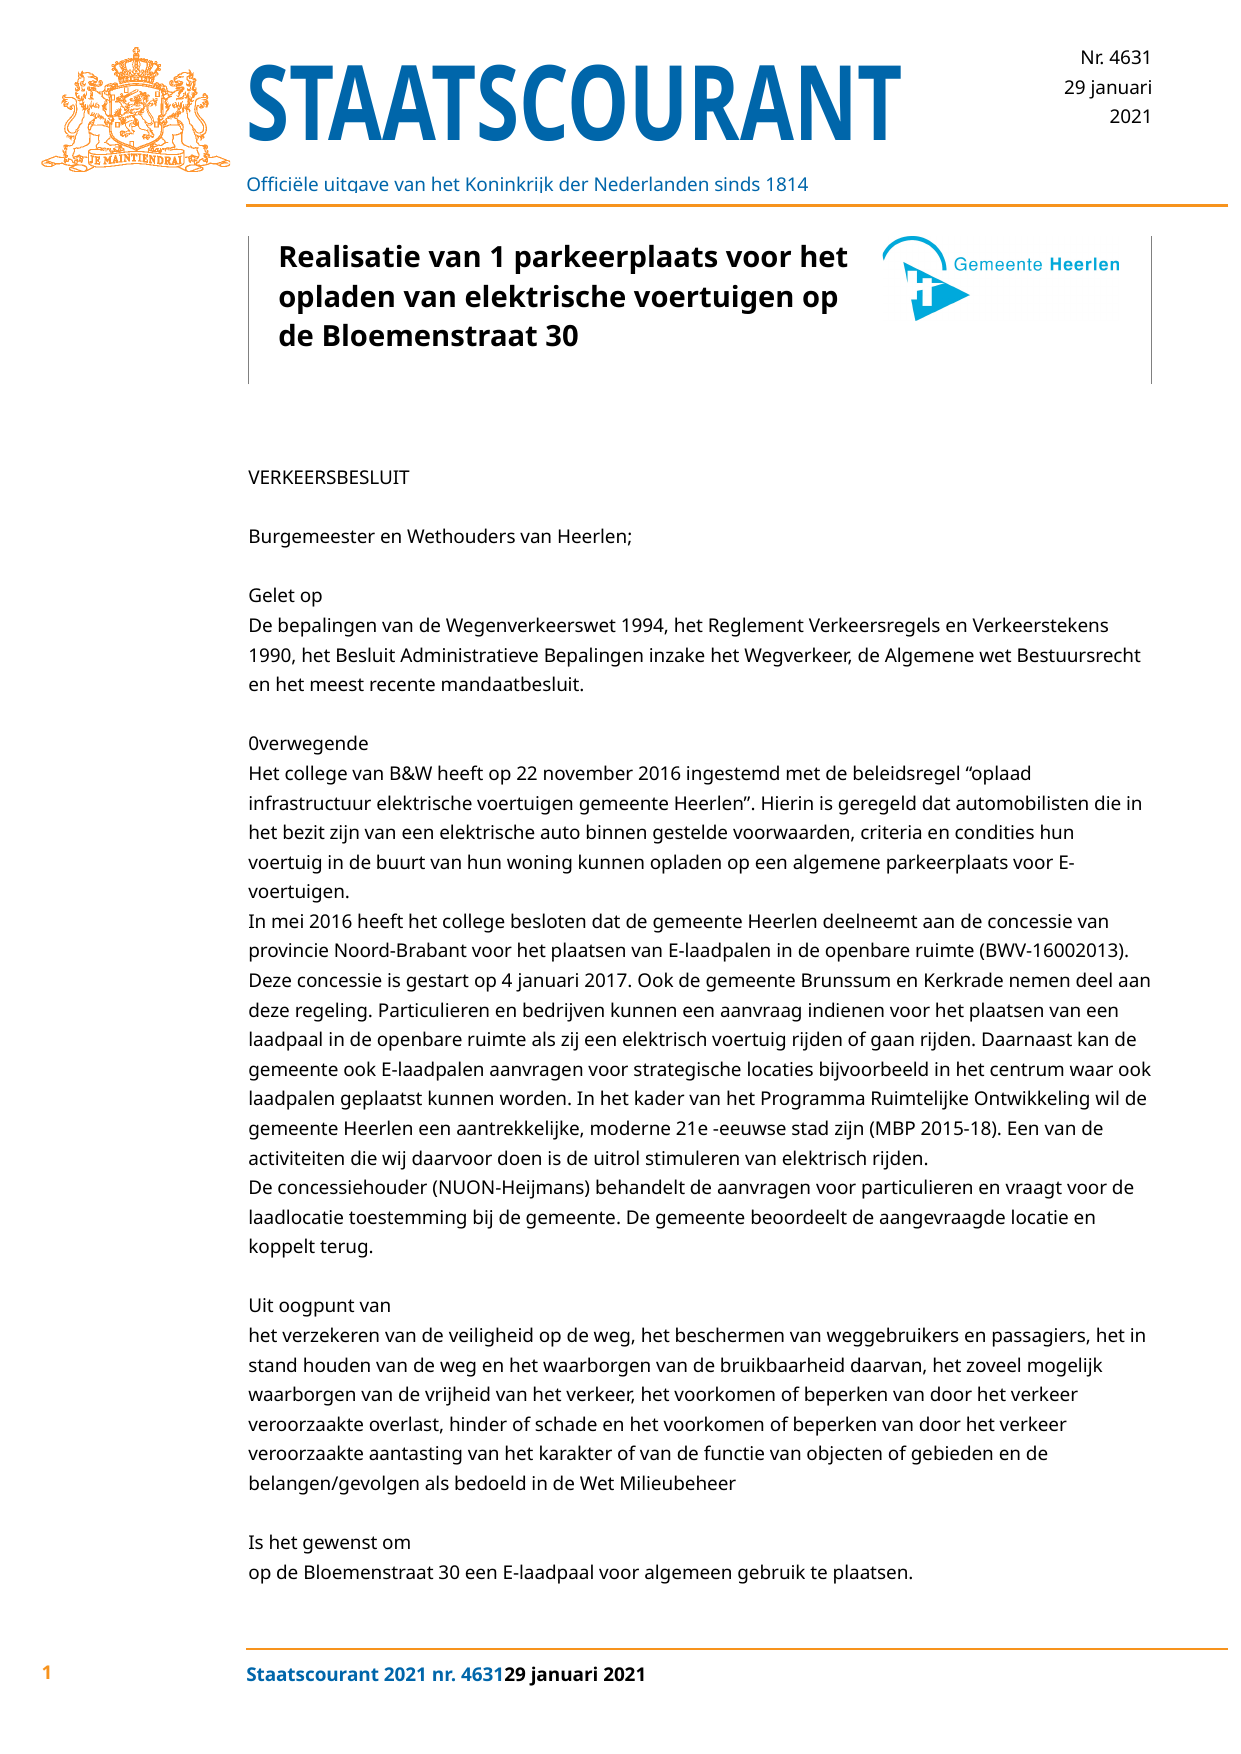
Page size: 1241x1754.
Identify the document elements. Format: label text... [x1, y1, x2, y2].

picture [41, 47, 231, 172]
picture [882, 236, 903, 252]
text De bepalingen van de Wegenverkeerswet 1994, het Reglement Verkeersregels en Verkeerstekens 1990, het Besluit Administratieve Bepalingen inzake het Wegverkeer, de Algemene wet Bestuursrecht en het meest recente mandaatbesluit. [248, 612, 1152, 697]
text op de Bloemenstraat 30 een E-laadpaal voor algemeen gebruik te plaatsen. [248, 1559, 1152, 1584]
text De concessiehouder (NUON-Heijmans) behandelt de aanvragen voor particulieren en vraagt voor de laadlocatie toestemming bij de gemeente. De gemeente beoordeelt de aangevraagde locatie en koppelt terug. [248, 1174, 1152, 1259]
text Uit oogpunt van [248, 1293, 1152, 1318]
table_header [850, 236, 1151, 384]
text Het college van B&W heeft op 22 november 2016 ingestemd met de beleidsregel “oplaad infrastructuur elektrische voertuigen gemeente Heerlen”. Hierin is geregeld dat automobilisten die in het bezit zijn van een elektrische auto binnen gestelde voorwaarden, criteria en condities hun voertuig in de buurt van hun woning kunnen opladen op een algemene parkeerplaats voor E-voertuigen. [248, 760, 1152, 904]
text Is het gewenst om [248, 1529, 1152, 1555]
text het verzekeren van de veiligheid op de weg, het beschermen van weggebruikers en passagiers, het in stand houden van de weg en het waarborgen van de bruikbaarheid daarvan, het zoveel mogelijk waarborgen van de vrijheid van het verkeer, het voorkomen of beperken van door het verkeer veroorzaakte overlast, hinder of schade en het voorkomen of beperken van door het verkeer veroorzaakte aantasting van het karakter of van de functie van objecten of gebieden en de belangen/gevolgen als bedoeld in de Wet Milieubeheer [248, 1322, 1152, 1496]
text Gelet op [248, 583, 1152, 608]
picture [882, 236, 1119, 321]
text Burgemeester en Wethouders van Heerlen; [248, 523, 1152, 549]
text 0verwegende [248, 731, 1152, 756]
text In mei 2016 heeft het college besloten dat de gemeente Heerlen deelneemt aan de concessie van provincie Noord-Brabant voor het plaatsen van E-laadpalen in de openbare ruimte (BWV-16002013). Deze concessie is gestart op 4 januari 2017. Ook de gemeente Brunssum en Kerkrade nemen deel aan deze regeling. Particulieren en bedrijven kunnen een aanvraag indienen voor het plaatsen van een laadpaal in de openbare ruimte als zij een elektrisch voertuig rijden of gaan rijden. Daarnaast kan de gemeente ook E-laadpalen aanvragen voor strategische locaties bijvoorbeeld in het centrum waar ook laadpalen geplaatst kunnen worden. In het kader van het Programma Ruimtelijke Ontwikkeling wil de gemeente Heerlen een aantrekkelijke, moderne 21e -eeuwse stad zijn (MBP 2015-18). Een van de activiteiten die wij daarvoor doen is de uitrol stimuleren van elektrisch rijden. [248, 908, 1152, 1170]
text VERKEERSBESLUIT [248, 464, 1152, 490]
table_header Realisatie van 1 parkeerplaats voor het opladen van elektrische voertuigen op de Bloemenstraat 30 [249, 236, 850, 384]
